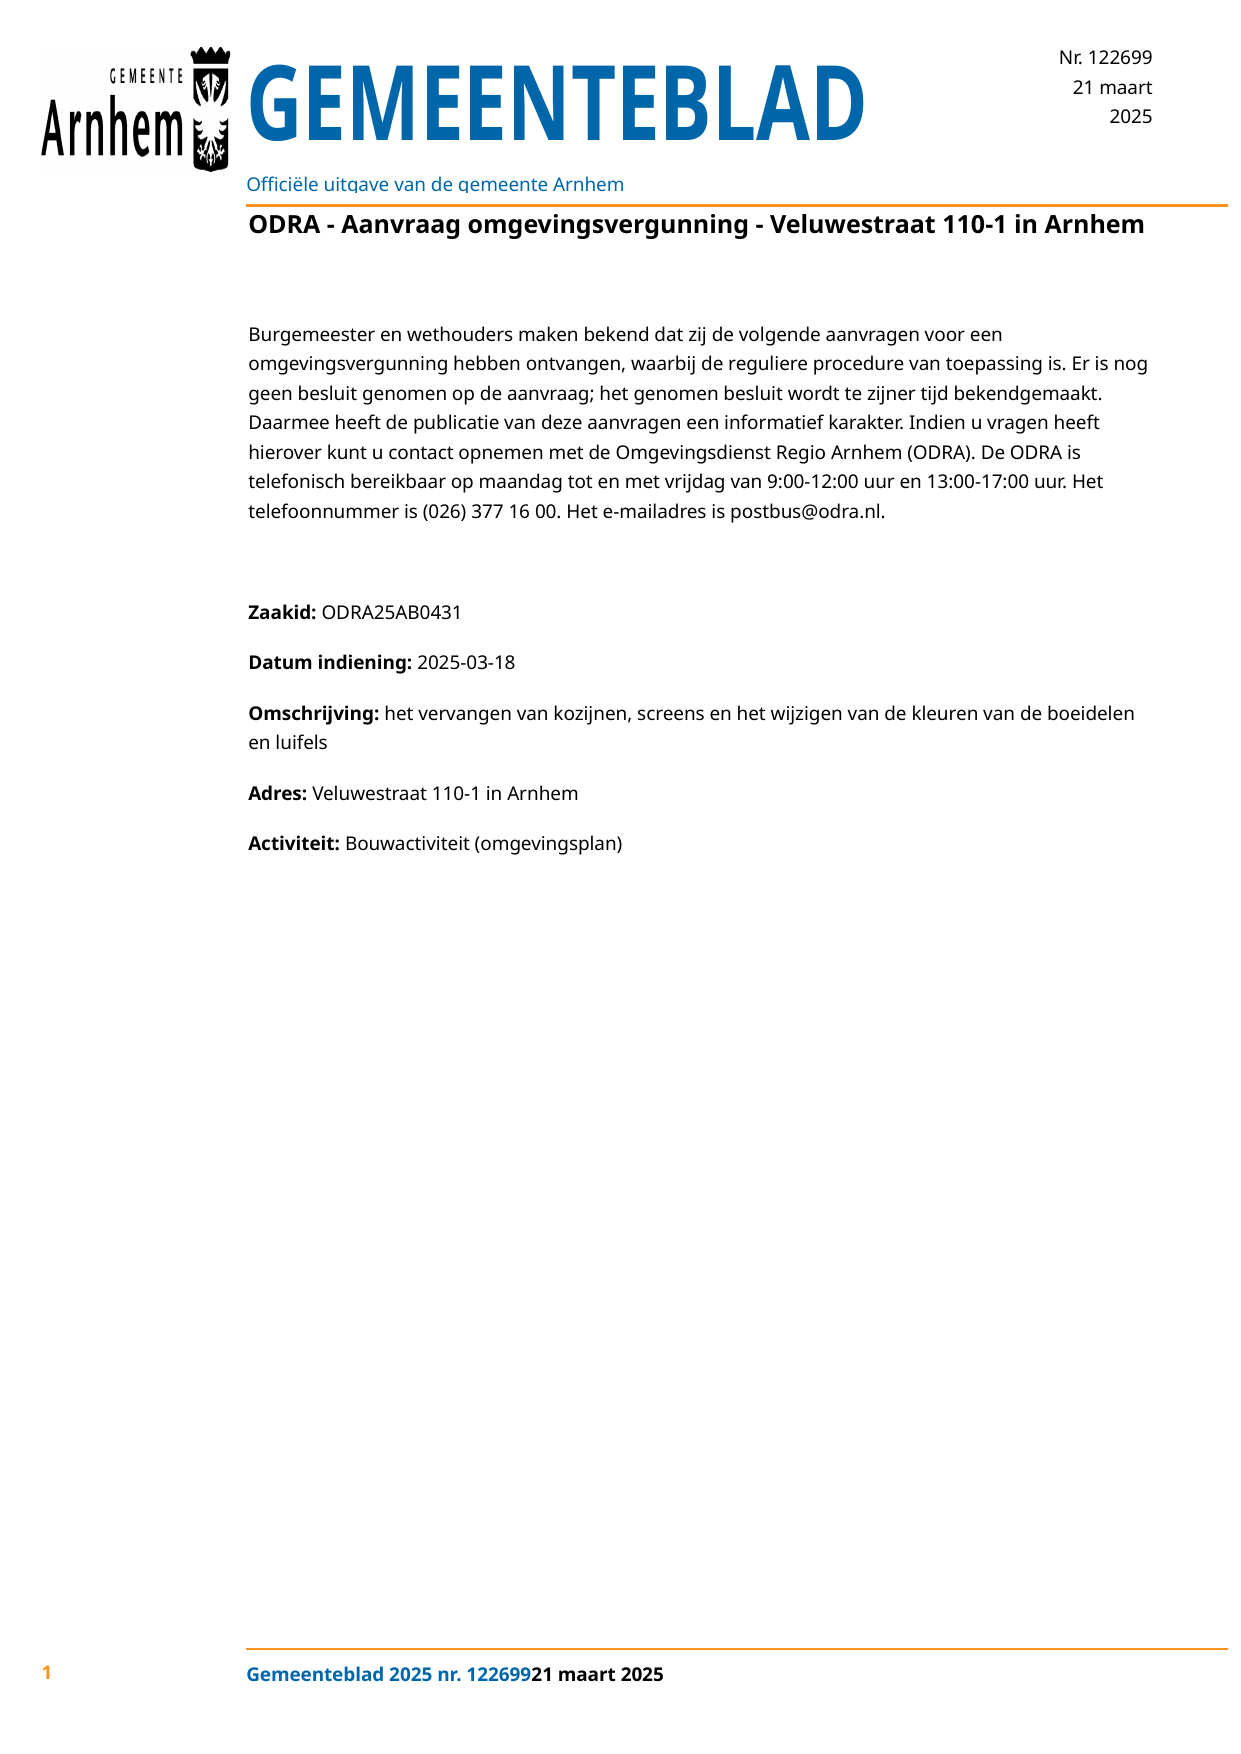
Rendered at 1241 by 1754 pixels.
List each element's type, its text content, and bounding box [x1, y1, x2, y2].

text Activiteit: Bouwactiviteit (omgevingsplan) [248, 830, 1152, 856]
text Zaakid: ODRA25AB0431 [248, 599, 1152, 625]
text Omschrijving: het vervangen van kozijnen, screens en het wijzigen van de kleuren van de boeidelen en luifels [248, 700, 1152, 755]
text Burgemeester en wethouders maken bekend dat zij de volgende aanvragen voor een omgevingsvergunning hebben ontvangen, waarbij de reguliere procedure van toepassing is. Er is nog geen besluit genomen op de aanvraag; het genomen besluit wordt te zijner tijd bekendgemaakt. Daarmee heeft de publicatie van deze aanvragen een informatief karakter. Indien u vragen heeft hierover kunt u contact opnemen met de Omgevingsdienst Regio Arnhem (ODRA). De ODRA is telefonisch bereikbaar op maandag tot en met vrijdag van 9:00-12:00 uur en 13:00-17:00 uur. Het telefoonnummer is (026) 377 16 00. Het e-mailadres is postbus@odra.nl. [248, 321, 1152, 524]
picture [41, 47, 231, 172]
text ODRA - Aanvraag omgevingsvergunning - Veluwestraat 110-1 in Arnhem [248, 207, 1152, 241]
text Adres: Veluwestraat 110-1 in Arnhem [248, 780, 1152, 806]
text Datum indiening: 2025-03-18 [248, 649, 1152, 675]
